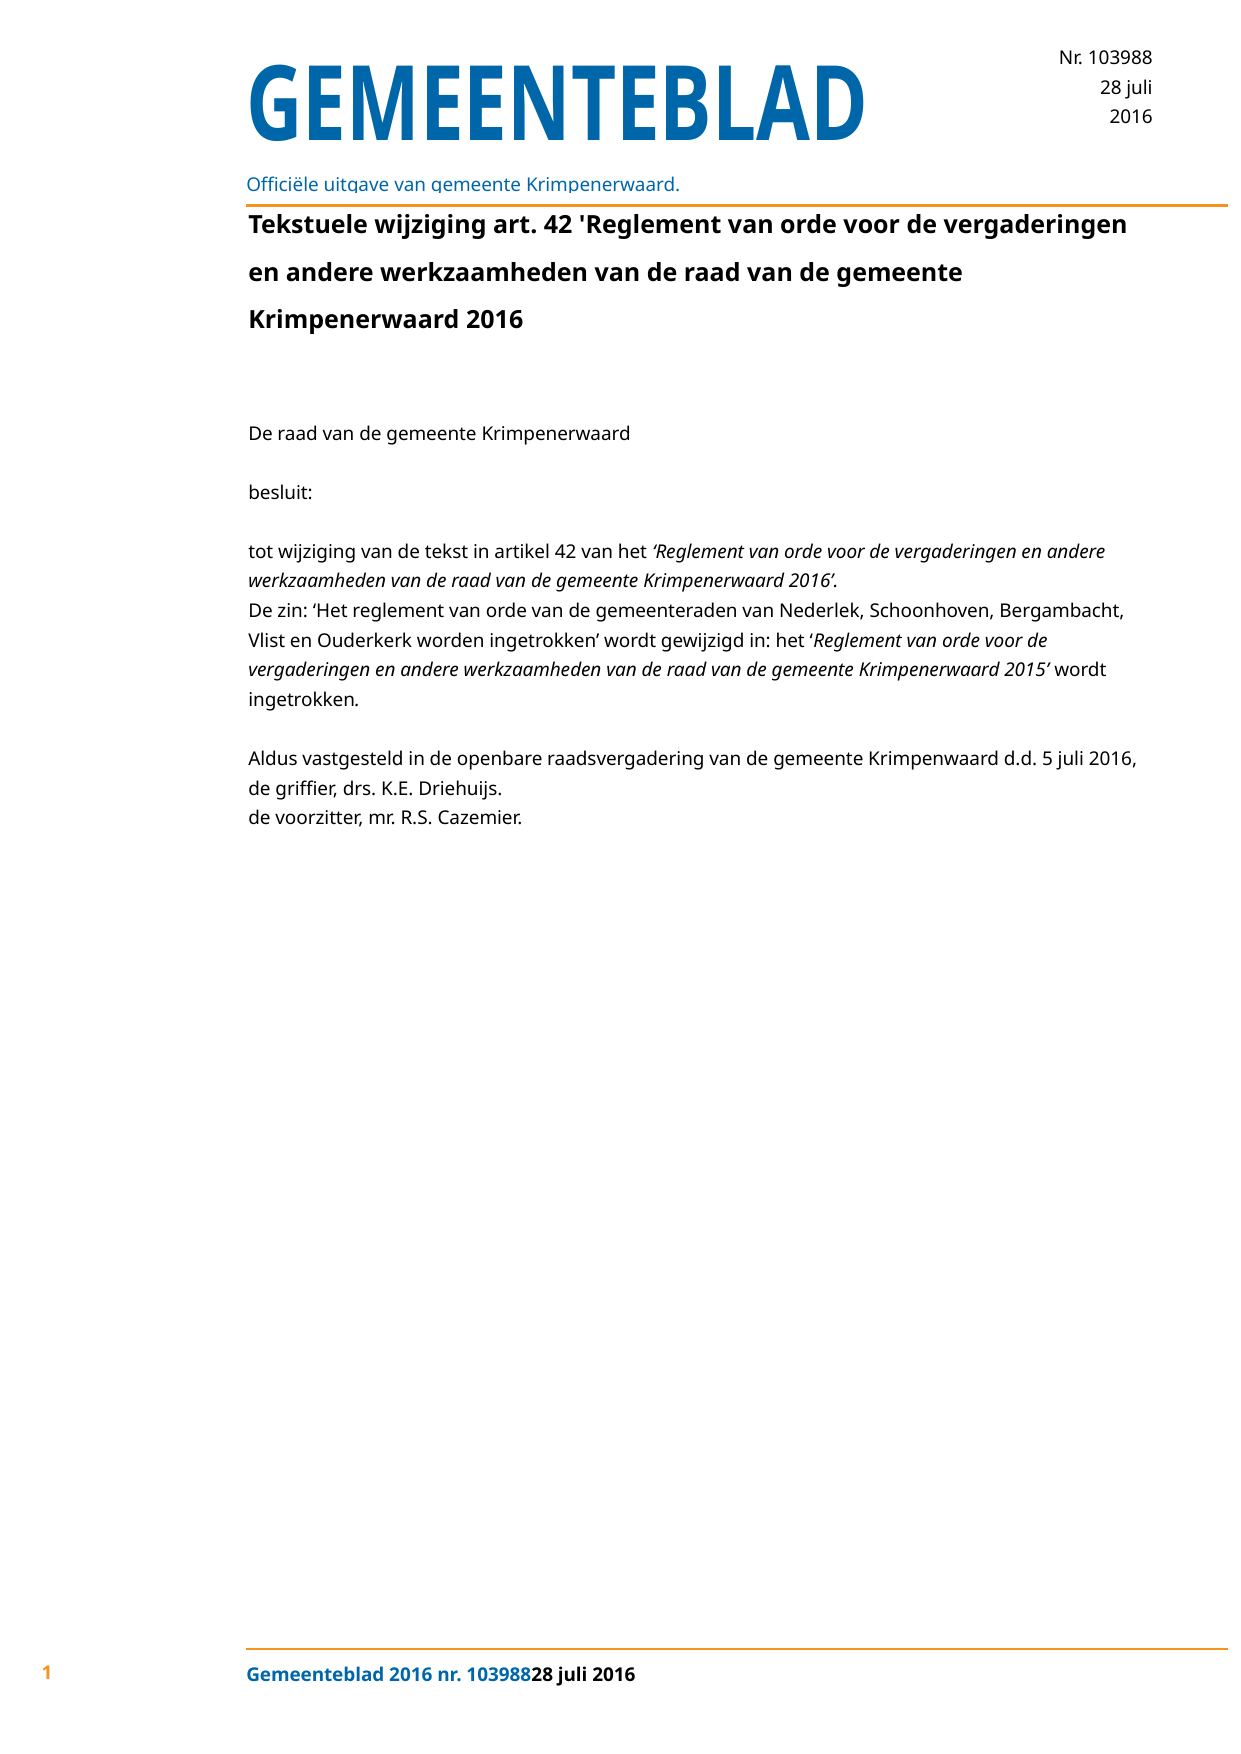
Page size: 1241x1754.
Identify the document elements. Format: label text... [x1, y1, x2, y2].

text besluit: [248, 479, 1152, 504]
text de griffier, drs. K.E. Driehuijs. [248, 775, 1152, 800]
text De zin: ‘Het reglement van orde van de gemeenteraden van Nederlek, Schoonhoven, Bergambacht, Vlist en Ouderkerk worden ingetrokken’ wordt gewijzigd in: het ‘Reglement van orde voor de vergaderingen en andere werkzaamheden van de raad van de gemeente Krimpenerwaard 2015’ wordt ingetrokken. [248, 597, 1152, 712]
text Tekstuele wijziging art. 42 'Reglement van orde voor de vergaderingen en andere werkzaamheden van de raad van de gemeente Krimpenerwaard 2016 [248, 207, 1152, 336]
text de voorzitter, mr. R.S. Cazemier. [248, 804, 1152, 830]
picture [41, 47, 231, 172]
text tot wijziging van de tekst in artikel 42 van het ‘Reglement van orde voor de vergaderingen en andere werkzaamheden van de raad van de gemeente Krimpenerwaard 2016’. [248, 538, 1152, 593]
text De raad van de gemeente Krimpenerwaard [248, 420, 1152, 445]
text Aldus vastgesteld in de openbare raadsvergadering van de gemeente Krimpenwaard d.d. 5 juli 2016, [248, 745, 1152, 771]
